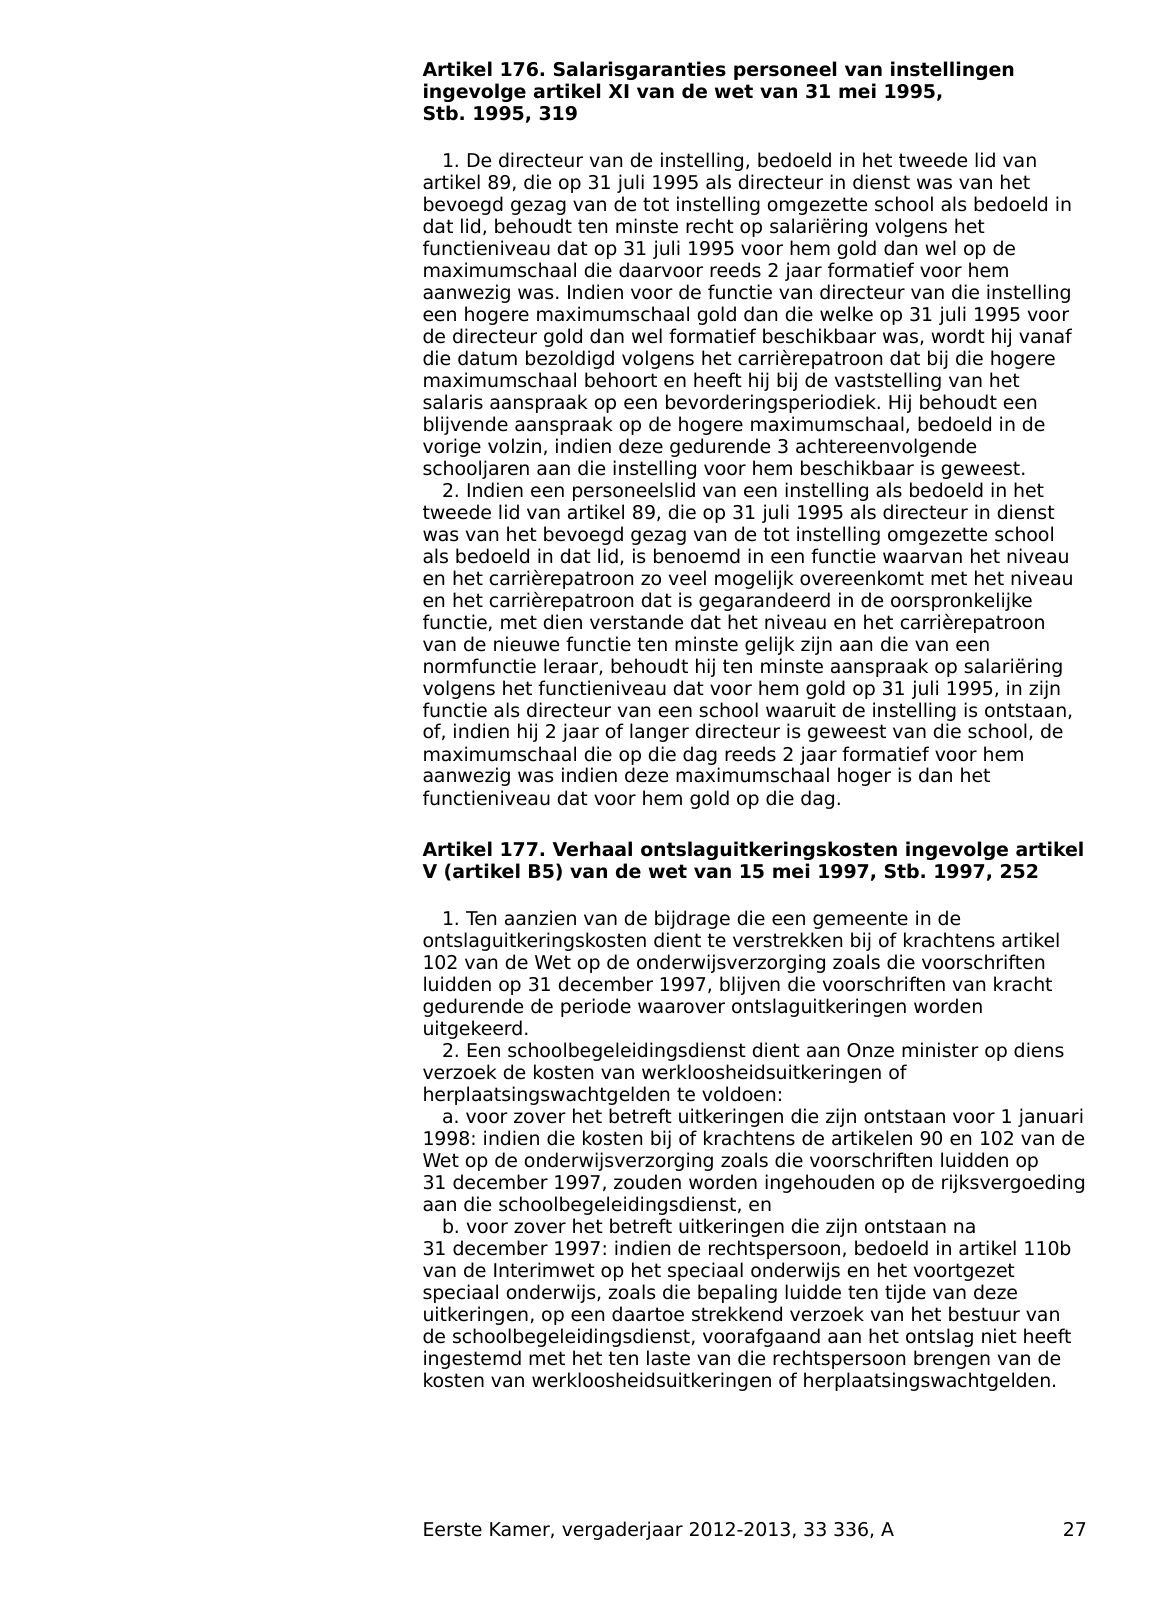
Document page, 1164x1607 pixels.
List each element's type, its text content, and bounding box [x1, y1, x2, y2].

text b. voor zover het betreft uitkeringen die zijn ontstaan na 31 december 1997: indien de rechtspersoon, bedoeld in artikel 110b van de Interimwet op het speciaal onderwijs en het voortgezet speciaal onderwijs, zoals die bepaling luidde ten tijde van deze uitkeringen, op een daartoe strekkend verzoek van het bestuur van de schoolbegeleidingsdienst, voorafgaand aan het ontslag niet heeft ingestemd met het ten laste van die rechtspersoon brengen van de kosten van werkloosheidsuitkeringen of herplaatsingswachtgelden. [422, 1216, 1087, 1392]
text 2. Indien een personeelslid van een instelling als bedoeld in het tweede lid van artikel 89, die op 31 juli 1995 als directeur in dienst was van het bevoegd gezag van de tot instelling omgezette school als bedoeld in dat lid, is benoemd in een functie waarvan het niveau en het carrièrepatroon zo veel mogelijk overeenkomt met het niveau en het carrièrepatroon dat is gegarandeerd in de oorspronkelijke functie, met dien verstande dat het niveau en het carrièrepatroon van de nieuwe functie ten minste gelijk zijn aan die van een normfunctie leraar, behoudt hij ten minste aanspraak op salariëring volgens het functieniveau dat voor hem gold op 31 juli 1995, in zijn functie als directeur van een school waaruit de instelling is ontstaan, of, indien hij 2 jaar of langer directeur is geweest van die school, de maximumschaal die op die dag reeds 2 jaar formatief voor hem aanwezig was indien deze maximumschaal hoger is dan het functieniveau dat voor hem gold op die dag. [422, 480, 1087, 809]
text 1. De directeur van de instelling, bedoeld in het tweede lid van artikel 89, die op 31 juli 1995 als directeur in dienst was van het bevoegd gezag van de tot instelling omgezette school als bedoeld in dat lid, behoudt ten minste recht op salariëring volgens het functieniveau dat op 31 juli 1995 voor hem gold dan wel op de maximumschaal die daarvoor reeds 2 jaar formatief voor hem aanwezig was. Indien voor de functie van directeur van die instelling een hogere maximumschaal gold dan die welke op 31 juli 1995 voor de directeur gold dan wel formatief beschikbaar was, wordt hij vanaf die datum bezoldigd volgens het carrièrepatroon dat bij die hogere maximumschaal behoort en heeft hij bij de vaststelling van het salaris aanspraak op een bevorderingsperiodiek. Hij behoudt een blijvende aanspraak op de hogere maximumschaal, bedoeld in de vorige volzin, indien deze gedurende 3 achtereenvolgende schooljaren aan die instelling voor hem beschikbaar is geweest. [422, 150, 1087, 480]
subtitle Artikel 177. Verhaal ontslaguitkeringskosten ingevolge artikel V (artikel B5) van de wet van 15 mei 1997, Stb. 1997, 252 [422, 839, 1087, 883]
text a. voor zover het betreft uitkeringen die zijn ontstaan voor 1 januari 1998: indien die kosten bij of krachtens de artikelen 90 en 102 van de Wet op de onderwijsverzorging zoals die voorschriften luidden op 31 december 1997, zouden worden ingehouden op de rijksvergoeding aan die schoolbegeleidingsdienst, en [422, 1106, 1087, 1216]
text 1. Ten aanzien van de bijdrage die een gemeente in de ontslaguitkeringskosten dient te verstrekken bij of krachtens artikel 102 van de Wet op de onderwijsverzorging zoals die voorschriften luidden op 31 december 1997, blijven die voorschriften van kracht gedurende de periode waarover ontslaguitkeringen worden uitgekeerd. [422, 908, 1087, 1040]
text 2. Een schoolbegeleidingsdienst dient aan Onze minister op diens verzoek de kosten van werkloosheidsuitkeringen of herplaatsingswachtgelden te voldoen: [422, 1040, 1087, 1106]
subtitle Artikel 176. Salarisgaranties personeel van instellingen ingevolge artikel XI van de wet van 31 mei 1995, Stb. 1995, 319 [422, 59, 1087, 125]
